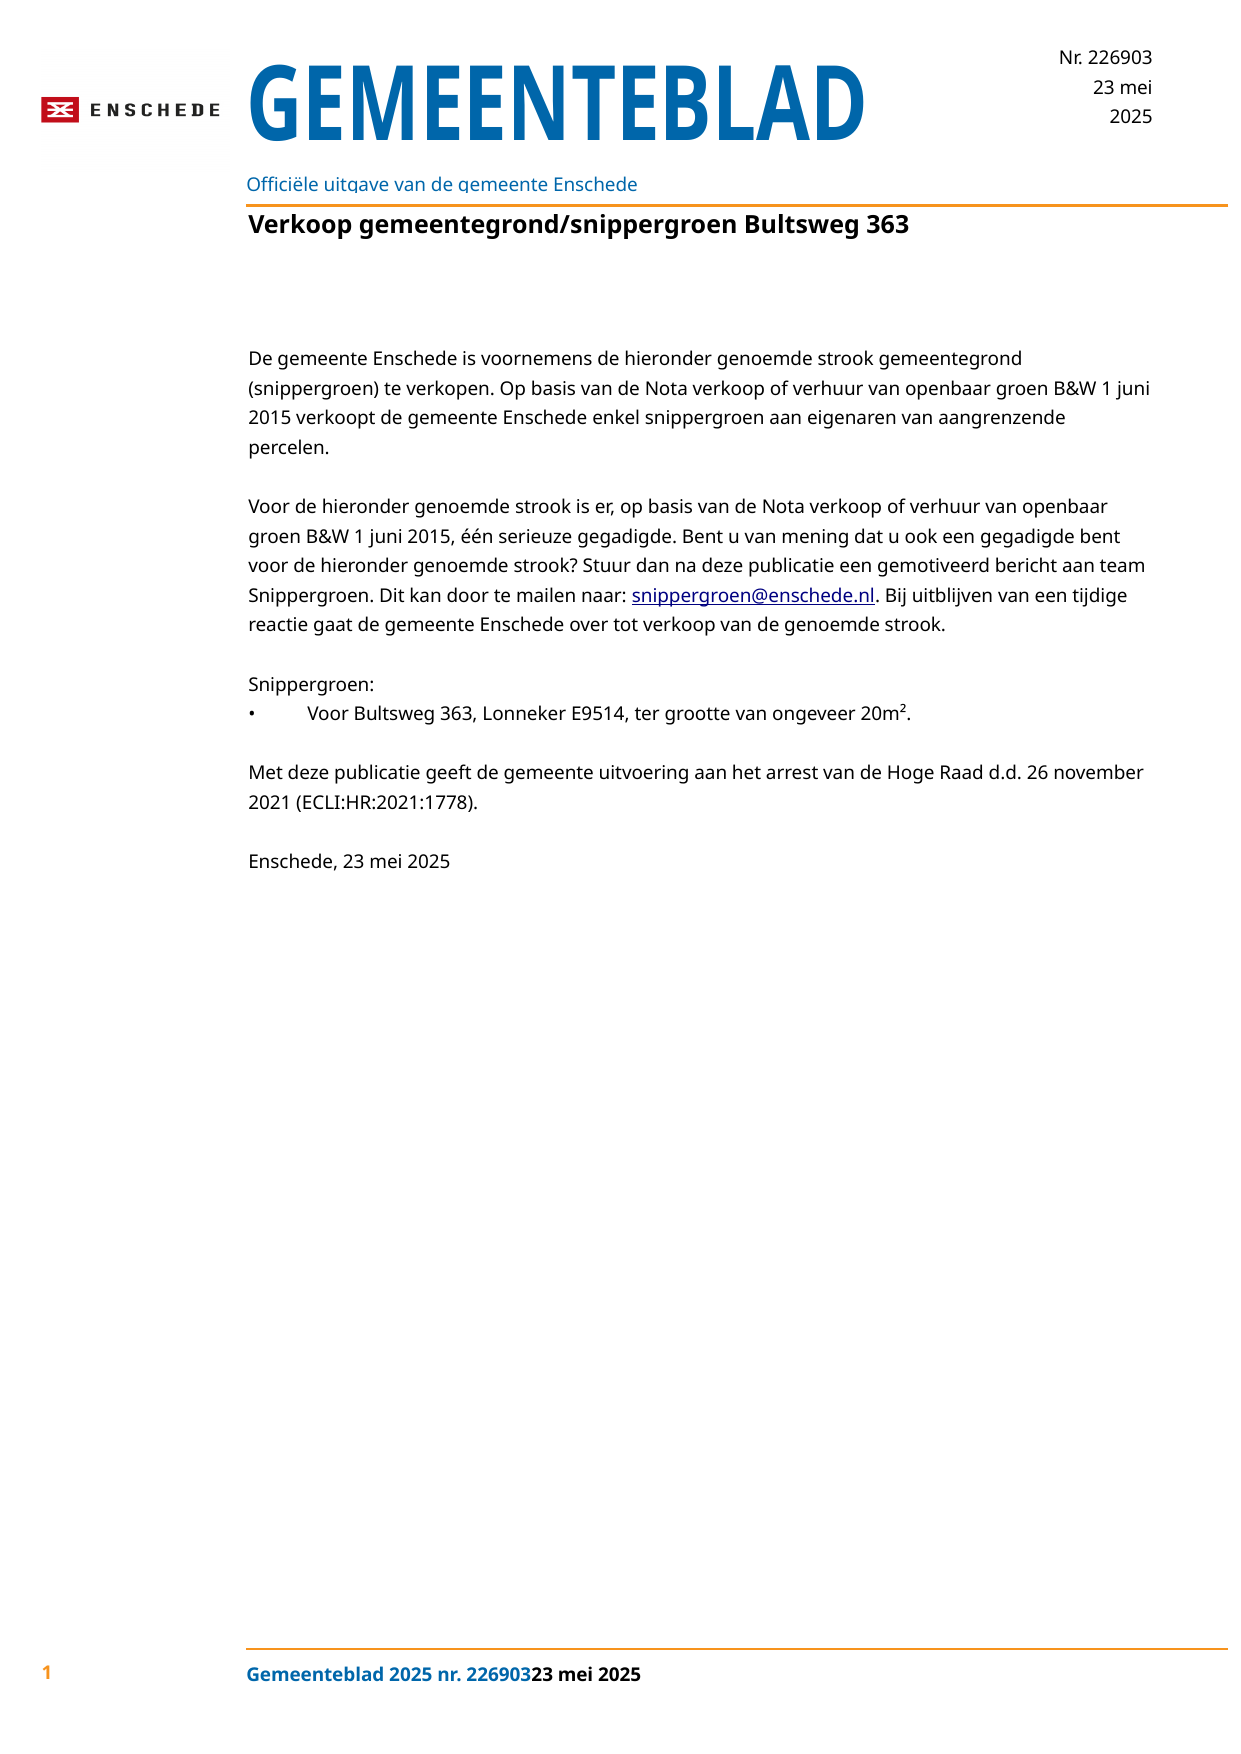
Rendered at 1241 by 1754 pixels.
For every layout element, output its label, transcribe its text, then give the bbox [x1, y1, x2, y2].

list Voor Bultsweg 363, Lonneker E9514, ter grootte van ongeveer 20m². [248, 700, 1152, 726]
text Snippergroen: [248, 671, 1152, 696]
text Voor de hieronder genoemde strook is er, op basis van de Nota verkoop of verhuur van openbaar groen B&W 1 juni 2015, één serieuze gegadigde. Bent u van mening dat u ook een gegadigde bent voor de hieronder genoemde strook? Stuur dan na deze publicatie een gemotiveerd bericht aan team Snippergroen. Dit kan door te mailen naar: snippergroen@enschede.nl. Bij uitblijven van een tijdige reactie gaat de gemeente Enschede over tot verkoop van de genoemde strook. [248, 493, 1152, 637]
text Enschede, 23 mei 2025 [248, 848, 1152, 874]
text De gemeente Enschede is voornemens de hieronder genoemde strook gemeentegrond (snippergroen) te verkopen. Op basis van de Nota verkoop of verhuur van openbaar groen B&W 1 juni 2015 verkoopt de gemeente Enschede enkel snippergroen aan eigenaren van aangrenzende percelen. [248, 345, 1152, 460]
text Verkoop gemeentegrond/snippergroen Bultsweg 363 [248, 207, 1152, 241]
picture [41, 47, 231, 172]
text Met deze publicatie geeft de gemeente uitvoering aan het arrest van de Hoge Raad d.d. 26 november 2021 (ECLI:HR:2021:1778). [248, 759, 1152, 815]
